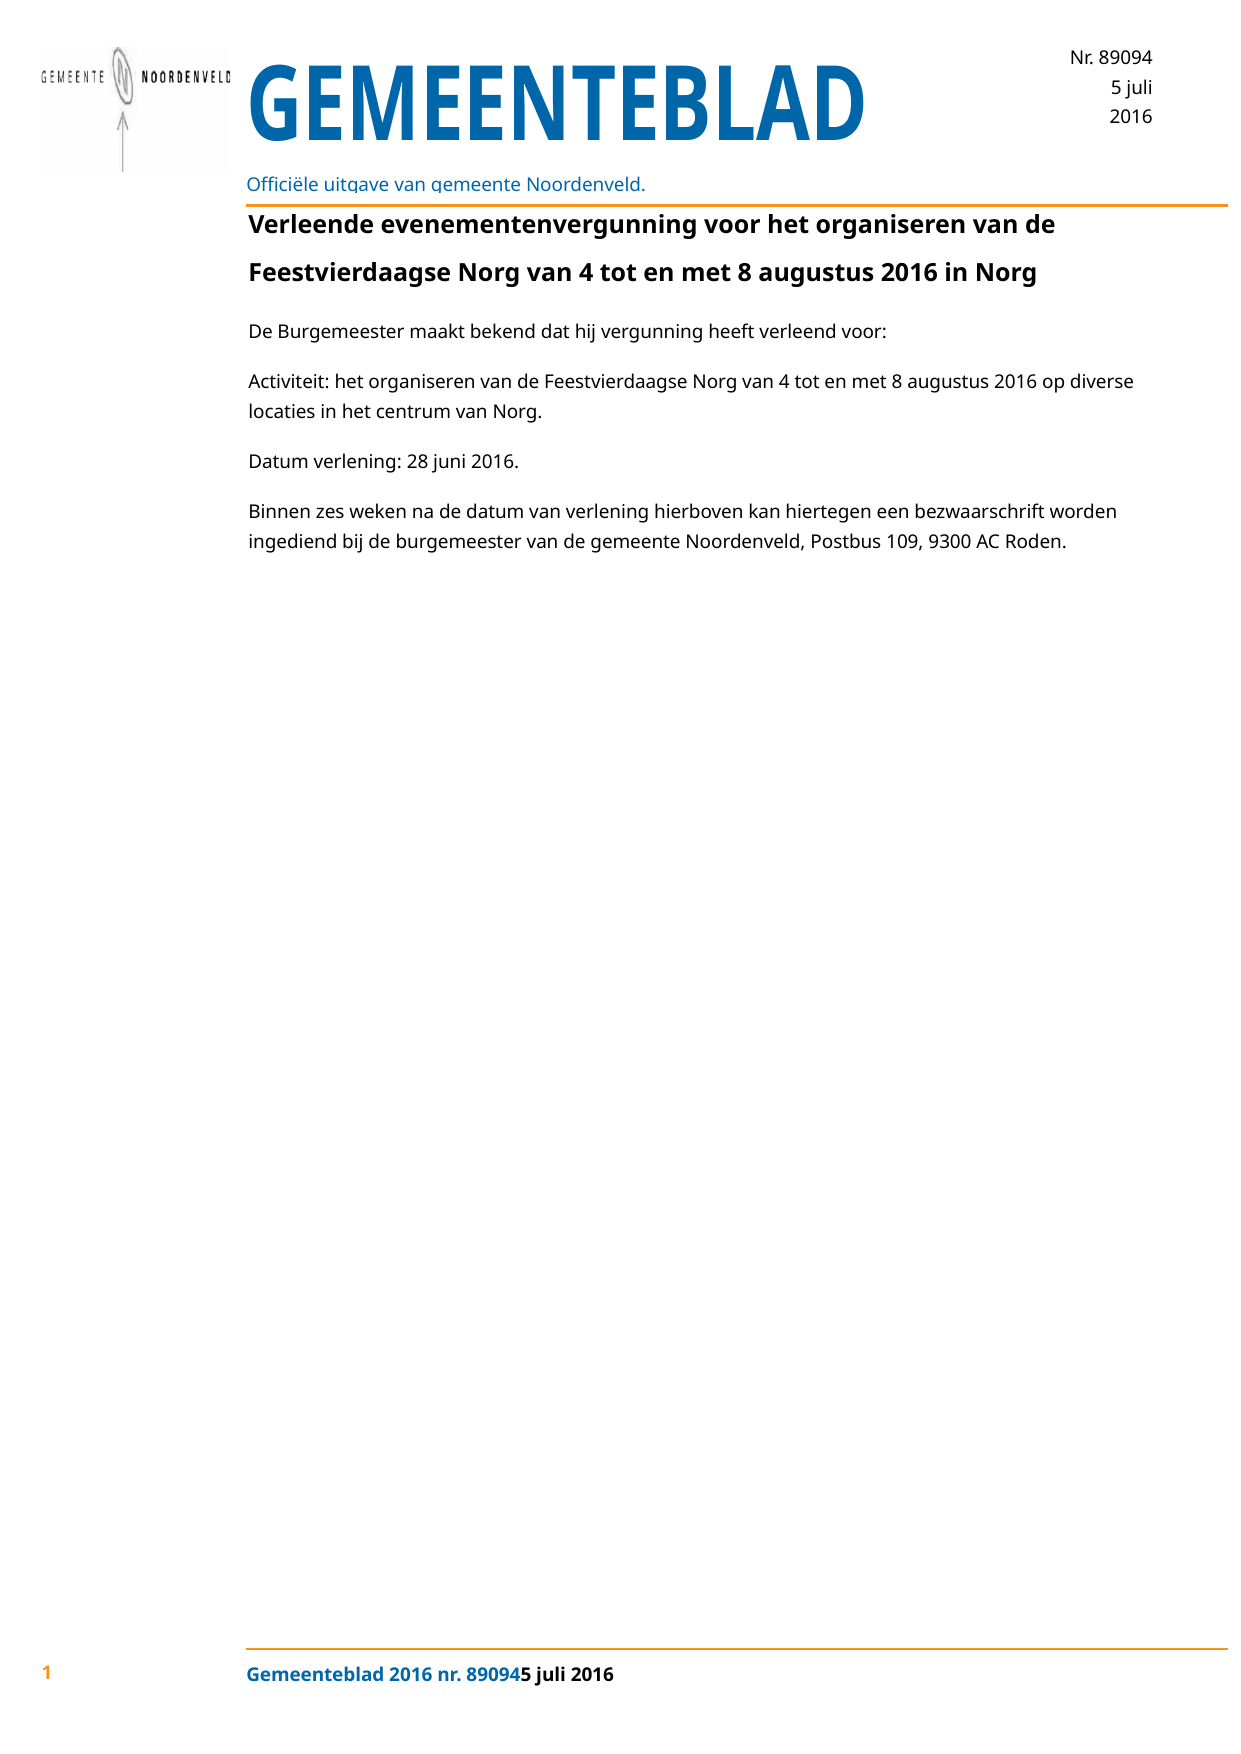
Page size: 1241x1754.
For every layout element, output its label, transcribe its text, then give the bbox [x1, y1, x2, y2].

text Verleende evenementenvergunning voor het organiseren van de Feestvierdaagse Norg van 4 tot en met 8 augustus 2016 in Norg [248, 207, 1152, 288]
picture [41, 47, 231, 172]
text Activiteit: het organiseren van de Feestvierdaagse Norg van 4 tot en met 8 augustus 2016 op diverse locaties in het centrum van Norg. [248, 368, 1152, 424]
text De Burgemeester maakt bekend dat hij vergunning heeft verleend voor: [248, 318, 1152, 344]
text Binnen zes weken na de datum van verlening hierboven kan hiertegen een bezwaarschrift worden ingediend bij de burgemeester van de gemeente Noordenveld, Postbus 109, 9300 AC Roden. [248, 499, 1152, 554]
text Datum verlening: 28 juni 2016. [248, 448, 1152, 474]
